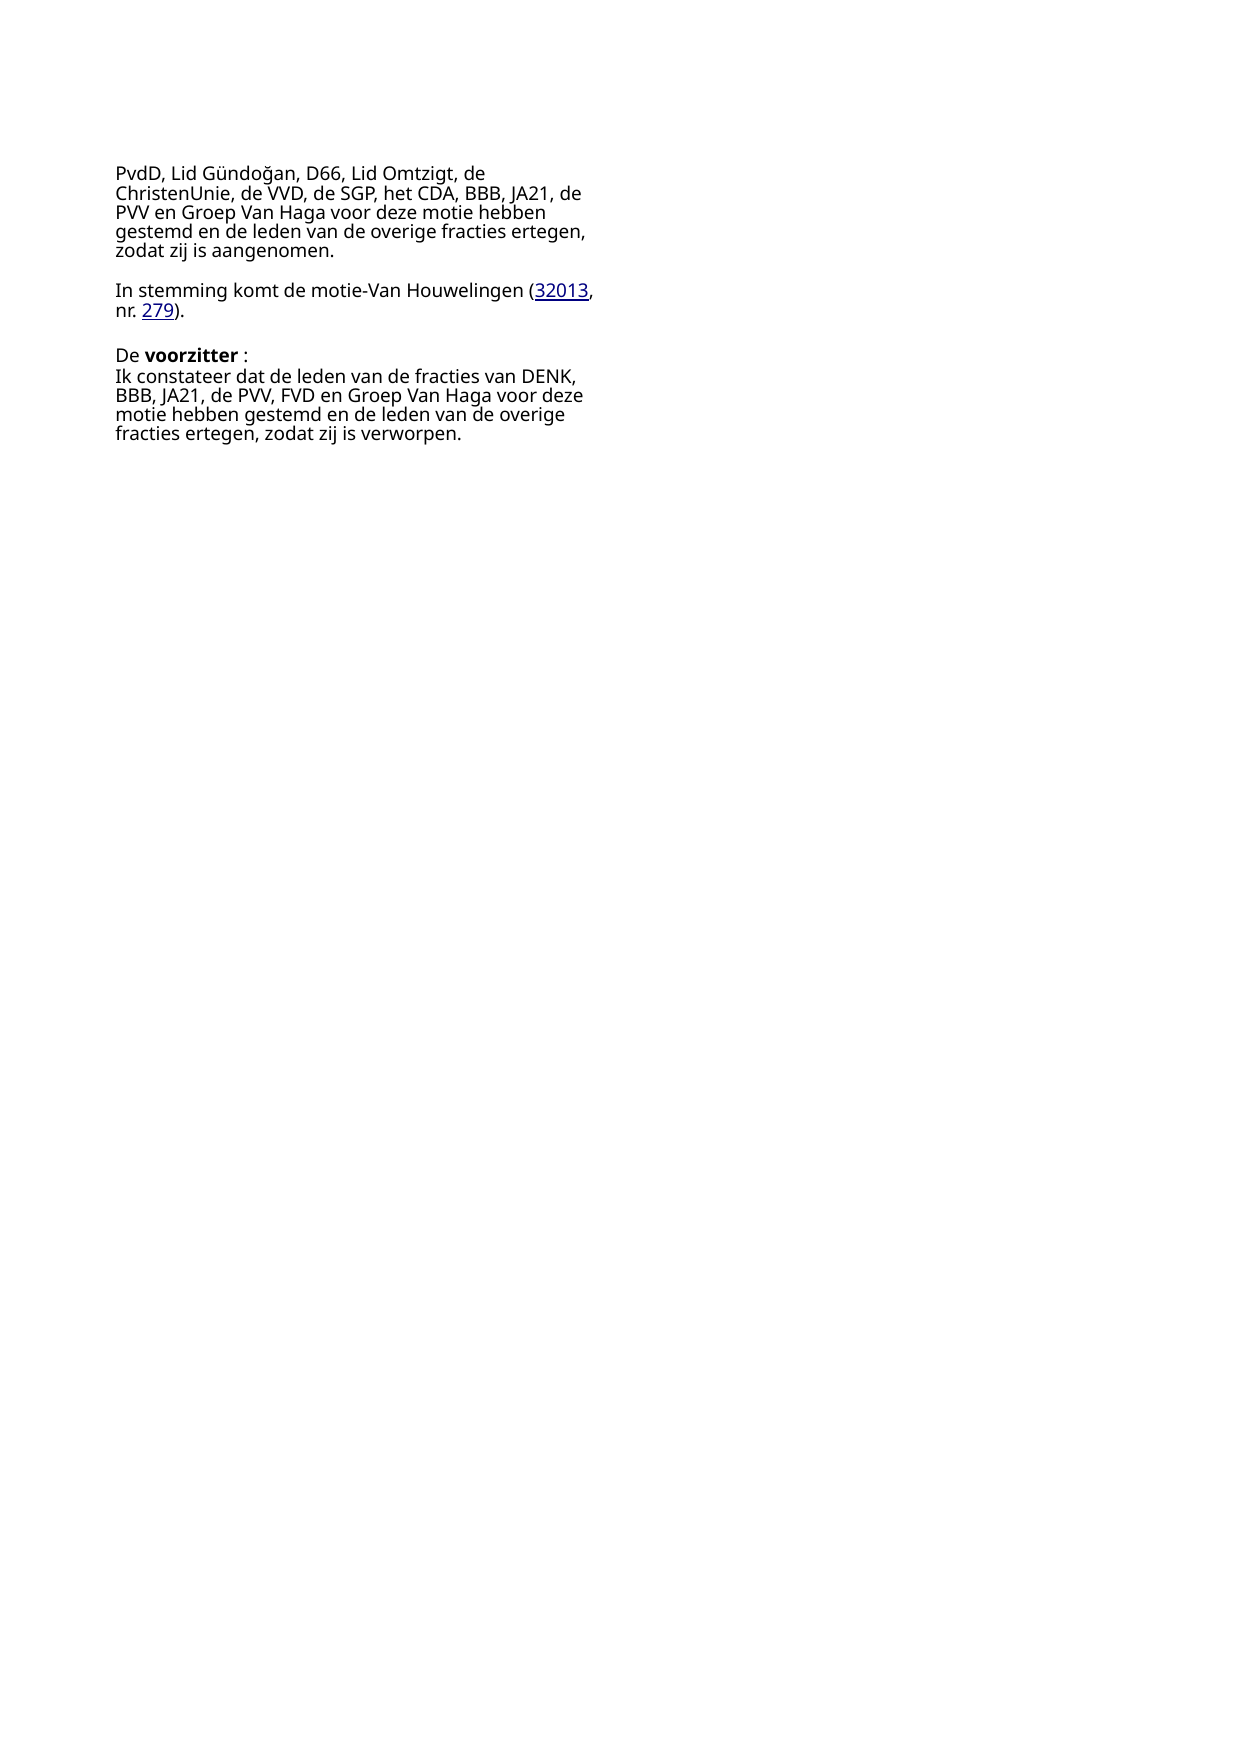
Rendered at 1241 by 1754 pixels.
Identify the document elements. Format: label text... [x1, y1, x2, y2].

text PvdD, Lid Gündoğan, D66, Lid Omtzigt, de ChristenUnie, de VVD, de SGP, het CDA, BBB, JA21, de PVV en Groep Van Haga voor deze motie hebben gestemd en de leden van de overige fracties ertegen, zodat zij is aangenomen. [115, 165, 605, 262]
text De voorzitter : [115, 342, 605, 368]
text Ik constateer dat de leden van de fracties van DENK, BBB, JA21, de PVV, FVD en Groep Van Haga voor deze motie hebben gestemd en de leden van de overige fracties ertegen, zodat zij is verworpen. [115, 368, 605, 445]
text In stemming komt de motie-Van Houwelingen (32013, nr. 279). [115, 282, 605, 321]
